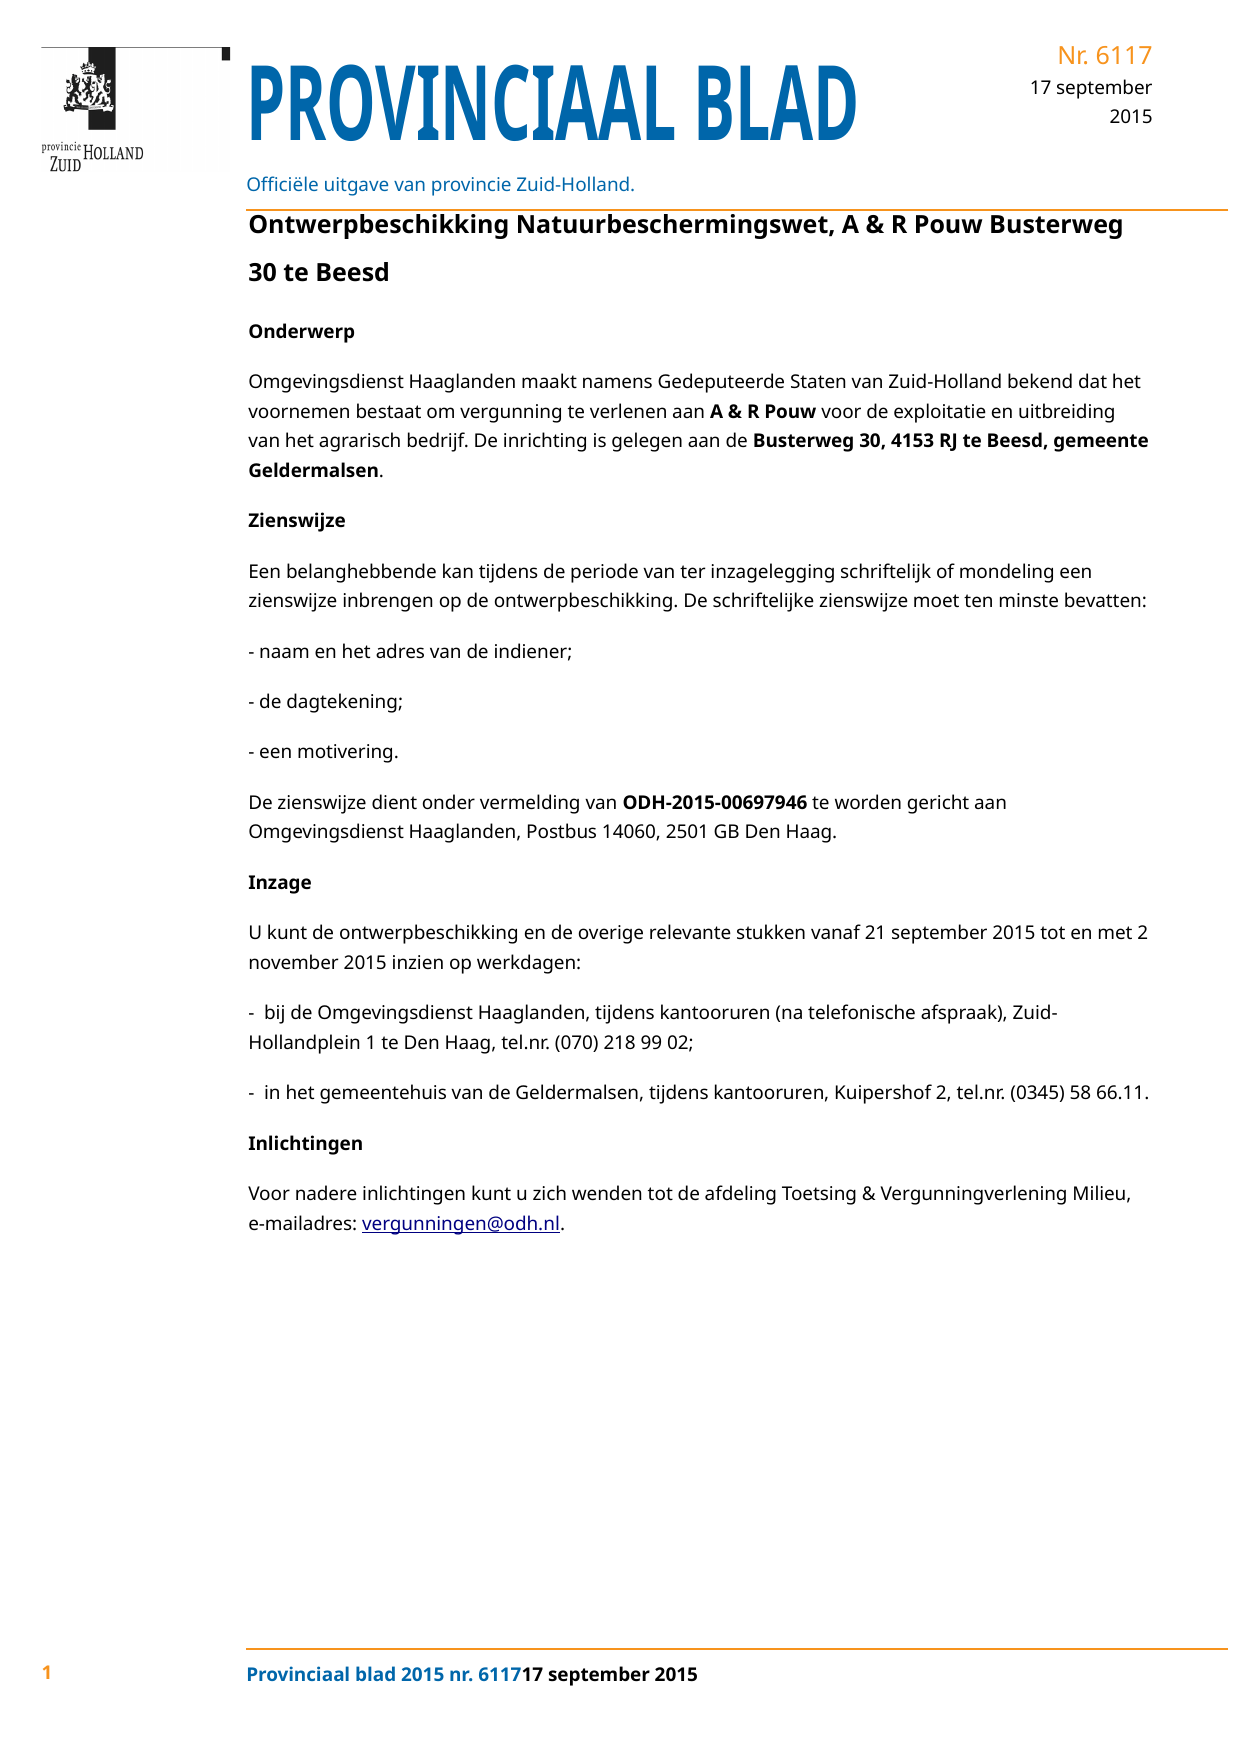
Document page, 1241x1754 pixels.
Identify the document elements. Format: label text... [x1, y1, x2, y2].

text - naam en het adres van de indiener; [248, 638, 1152, 664]
text - in het gemeentehuis van de Geldermalsen, tijdens kantooruren, Kuipershof 2, tel.nr. (0345) 58 66.11. [248, 1079, 1152, 1105]
text Onderwerp [248, 318, 1152, 344]
text Inzage [248, 869, 1152, 895]
text - bij de Omgevingsdienst Haaglanden, tijdens kantooruren (na telefonische afspraak), Zuid-Hollandplein 1 te Den Haag, tel.nr. (070) 218 99 02; [248, 999, 1152, 1055]
text Ontwerpbeschikking Natuurbeschermingswet, A & R Pouw Busterweg 30 te Beesd [248, 211, 1152, 288]
text Een belanghebbende kan tijdens de periode van ter inzagelegging schriftelijk of mondeling een zienswijze inbrengen op de ontwerpbeschikking. De schriftelijke zienswijze moet ten minste bevatten: [248, 558, 1152, 613]
text - de dagtekening; [248, 688, 1152, 714]
text - een motivering. [248, 739, 1152, 764]
text U kunt de ontwerpbeschikking en de overige relevante stukken vanaf 21 september 2015 tot en met 2 november 2015 inzien op werkdagen: [248, 919, 1152, 975]
picture [41, 47, 231, 172]
text De zienswijze dient onder vermelding van ODH-2015-00697946 te worden gericht aan Omgevingsdienst Haaglanden, Postbus 14060, 2501 GB Den Haag. [248, 789, 1152, 844]
text Inlichtingen [248, 1130, 1152, 1156]
text Zienswijze [248, 507, 1152, 533]
text Omgevingsdienst Haaglanden maakt namens Gedeputeerde Staten van Zuid-Holland bekend dat het voornemen bestaat om vergunning te verlenen aan A & R Pouw voor de exploitatie en uitbreiding van het agrarisch bedrijf. De inrichting is gelegen aan de Busterweg 30, 4153 RJ te Beesd, gemeente Geldermalsen. [248, 368, 1152, 483]
text Voor nadere inlichtingen kunt u zich wenden tot de afdeling Toetsing & Vergunningverlening Milieu, e-mailadres: vergunningen@odh.nl. [248, 1180, 1152, 1236]
